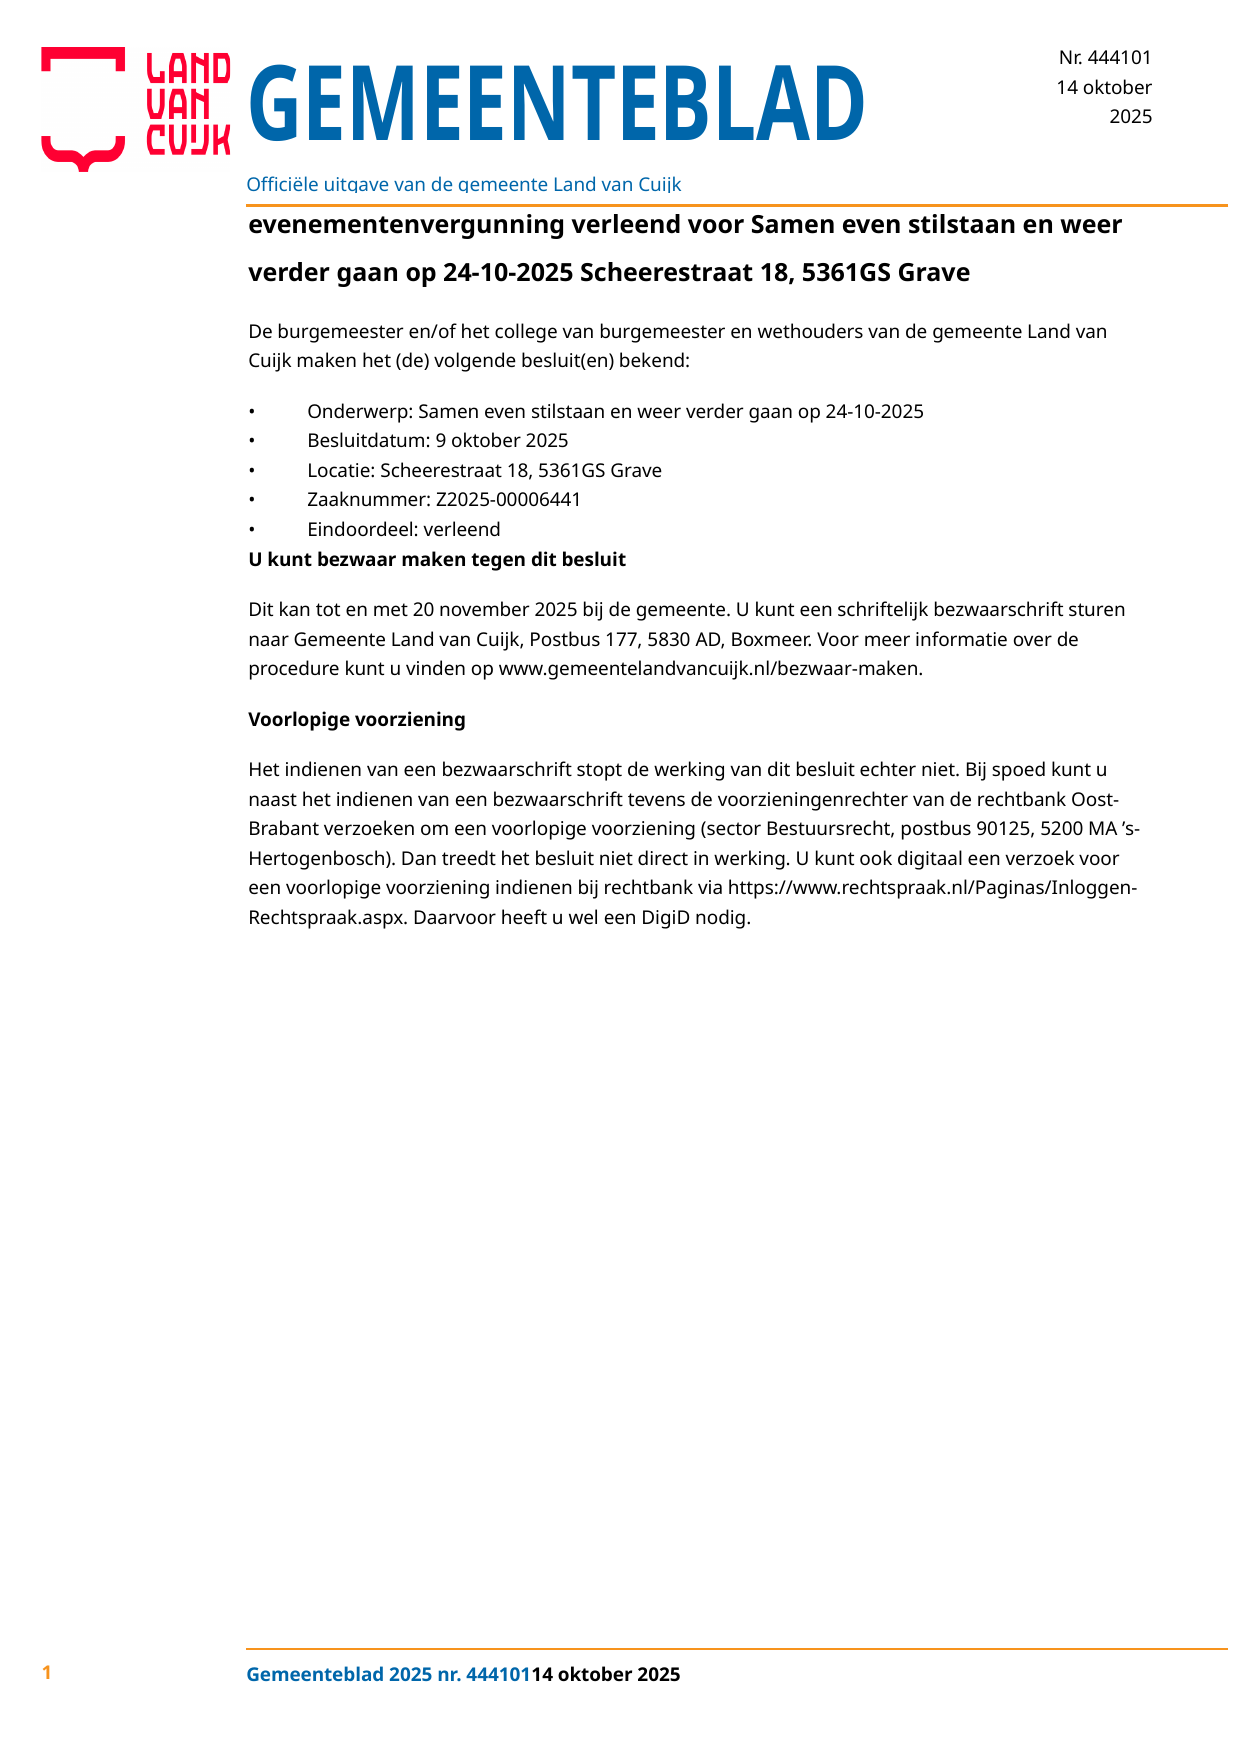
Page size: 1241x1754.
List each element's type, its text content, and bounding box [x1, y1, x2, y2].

list Besluitdatum: 9 oktober 2025 [248, 427, 1152, 453]
text Voorlopige voorziening [248, 706, 1152, 732]
list Onderwerp: Samen even stilstaan en weer verder gaan op 24-10-2025 [248, 398, 1152, 424]
text evenementenvergunning verleend voor Samen even stilstaan en weer verder gaan op 24-10-2025 Scheerestraat 18, 5361GS Grave [248, 207, 1152, 288]
text U kunt bezwaar maken tegen dit besluit [248, 546, 1152, 572]
picture [41, 47, 231, 172]
list Eindoordeel: verleend [248, 516, 1152, 542]
list Zaaknummer: Z2025-00006441 [248, 487, 1152, 512]
text Het indienen van een bezwaarschrift stopt de werking van dit besluit echter niet. Bij spoed kunt u naast het indienen van een bezwaarschrift tevens de voorzieningenrechter van de rechtbank Oost-Brabant verzoeken om een voorlopige voorziening (sector Bestuursrecht, postbus 90125, 5200 MA ’s-Hertogenbosch). Dan treedt het besluit niet direct in werking. U kunt ook digitaal een verzoek voor een voorlopige voorziening indienen bij rechtbank via https://www.rechtspraak.nl/Paginas/Inloggen-Rechtspraak.aspx. Daarvoor heeft u wel een DigiD nodig. [248, 756, 1152, 930]
text De burgemeester en/of het college van burgemeester en wethouders van de gemeente Land van Cuijk maken het (de) volgende besluit(en) bekend: [248, 318, 1152, 373]
list Locatie: Scheerestraat 18, 5361GS Grave [248, 457, 1152, 483]
text Dit kan tot en met 20 november 2025 bij de gemeente. U kunt een schriftelijk bezwaarschrift sturen naar Gemeente Land van Cuijk, Postbus 177, 5830 AD, Boxmeer. Voor meer informatie over de procedure kunt u vinden op www.gemeentelandvancuijk.nl/bezwaar-maken. [248, 596, 1152, 681]
